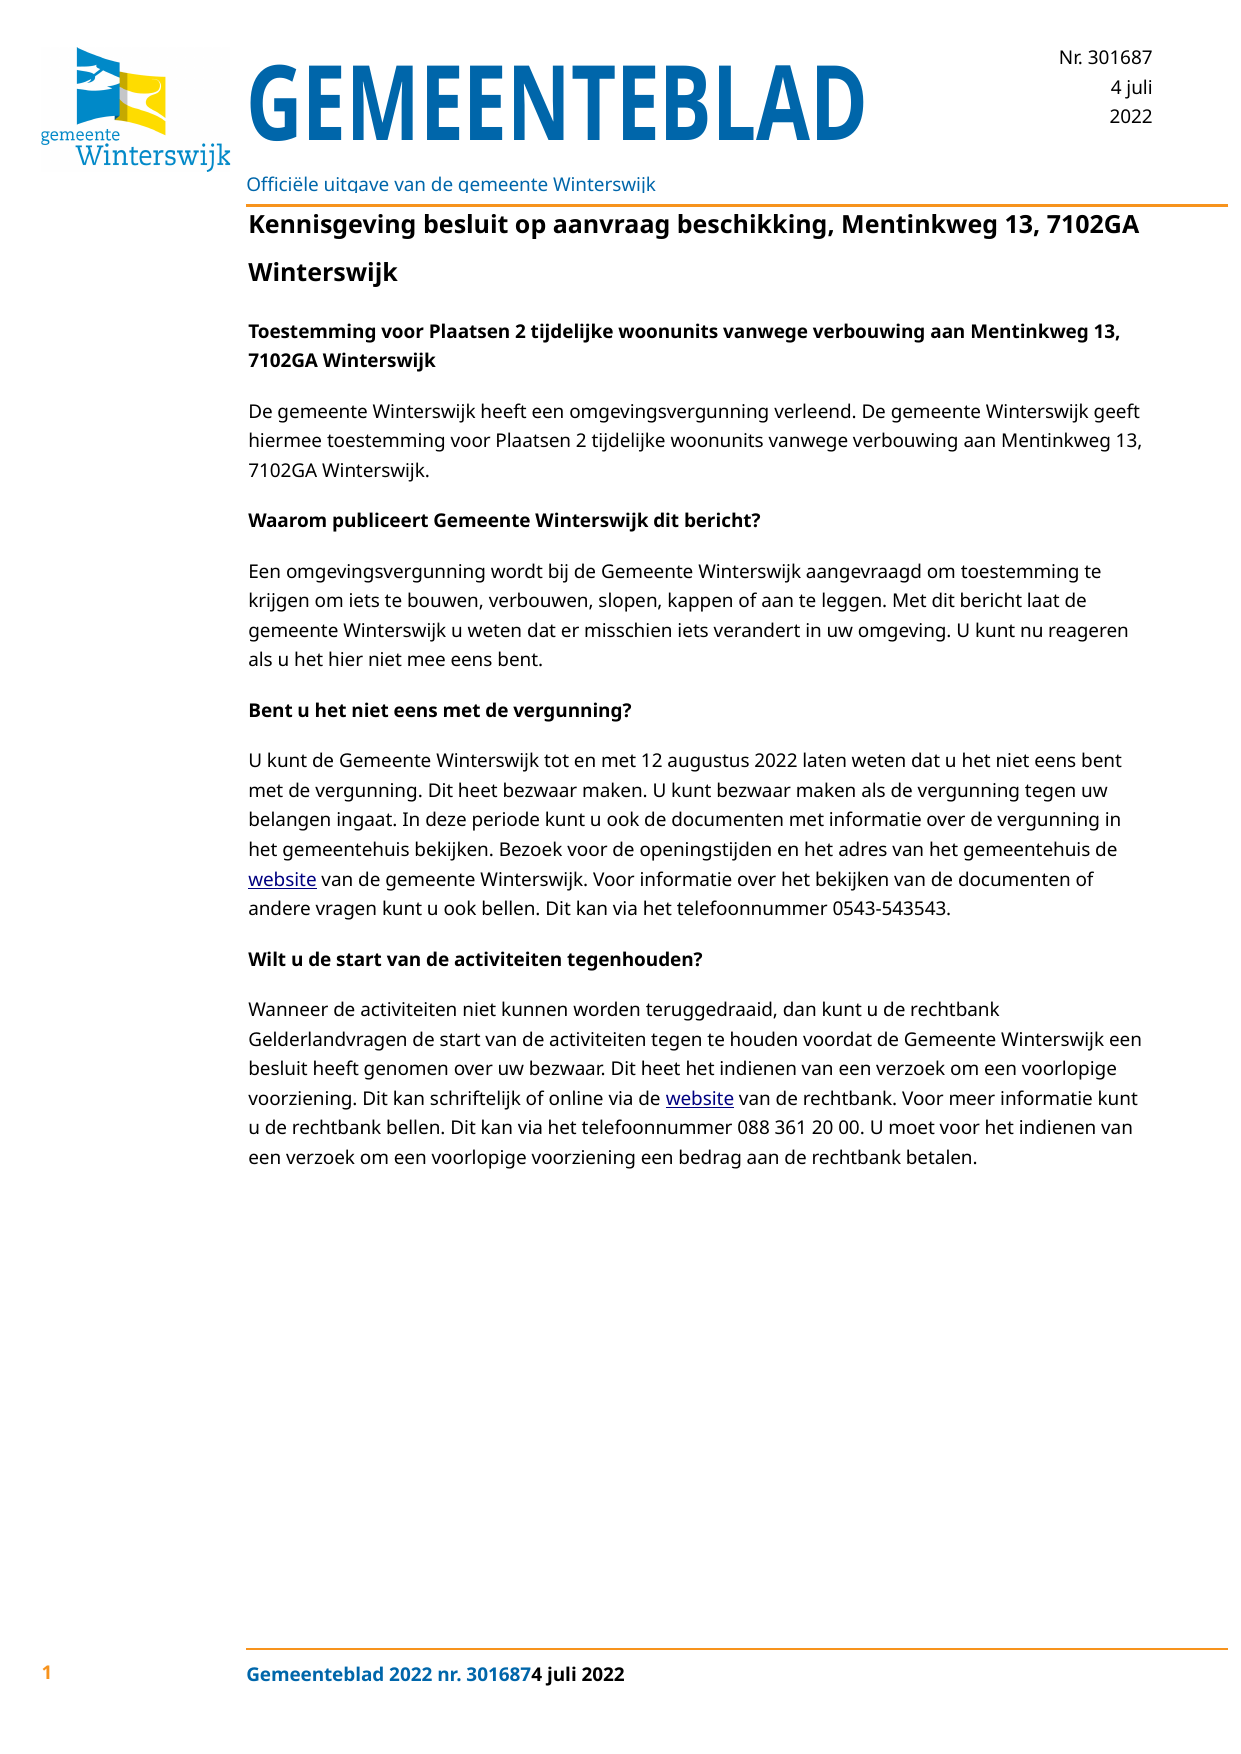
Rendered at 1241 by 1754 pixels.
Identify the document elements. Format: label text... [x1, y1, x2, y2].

text Bent u het niet eens met de vergunning? [248, 697, 1152, 723]
picture [41, 47, 231, 172]
text De gemeente Winterswijk heeft een omgevingsvergunning verleend. De gemeente Winterswijk geeft hiermee toestemming voor Plaatsen 2 tijdelijke woonunits vanwege verbouwing aan Mentinkweg 13, 7102GA Winterswijk. [248, 398, 1152, 483]
text Toestemming voor Plaatsen 2 tijdelijke woonunits vanwege verbouwing aan Mentinkweg 13, 7102GA Winterswijk [248, 318, 1152, 373]
picture [225, 153, 231, 162]
text Wanneer de activiteiten niet kunnen worden teruggedraaid, dan kunt u de rechtbank Gelderlandvragen de start van de activiteiten tegen te houden voordat de Gemeente Winterswijk een besluit heeft genomen over uw bezwaar. Dit heet het indienen van een verzoek om een voorlopige voorziening. Dit kan schriftelijk of online via de website van de rechtbank. Voor meer informatie kunt u de rechtbank bellen. Dit kan via het telefoonnummer 088 361 20 00. U moet voor het indienen van een verzoek om een voorlopige voorziening een bedrag aan de rechtbank betalen. [248, 996, 1152, 1170]
text Wilt u de start van de activiteiten tegenhouden? [248, 946, 1152, 972]
text Kennisgeving besluit op aanvraag beschikking, Mentinkweg 13, 7102GA Winterswijk [248, 207, 1152, 288]
text Waarom publiceert Gemeente Winterswijk dit bericht? [248, 507, 1152, 533]
text U kunt de Gemeente Winterswijk tot en met 12 augustus 2022 laten weten dat u het niet eens bent met de vergunning. Dit heet bezwaar maken. U kunt bezwaar maken als de vergunning tegen uw belangen ingaat. In deze periode kunt u ook de documenten met informatie over de vergunning in het gemeentehuis bekijken. Bezoek voor de openingstijden en het adres van het gemeentehuis de website van de gemeente Winterswijk. Voor informatie over het bekijken van de documenten of andere vragen kunt u ook bellen. Dit kan via het telefoonnummer 0543-543543. [248, 747, 1152, 921]
text Een omgevingsvergunning wordt bij de Gemeente Winterswijk aangevraagd om toestemming te krijgen om iets te bouwen, verbouwen, slopen, kappen of aan te leggen. Met dit bericht laat de gemeente Winterswijk u weten dat er misschien iets verandert in uw omgeving. U kunt nu reageren als u het hier niet mee eens bent. [248, 558, 1152, 672]
